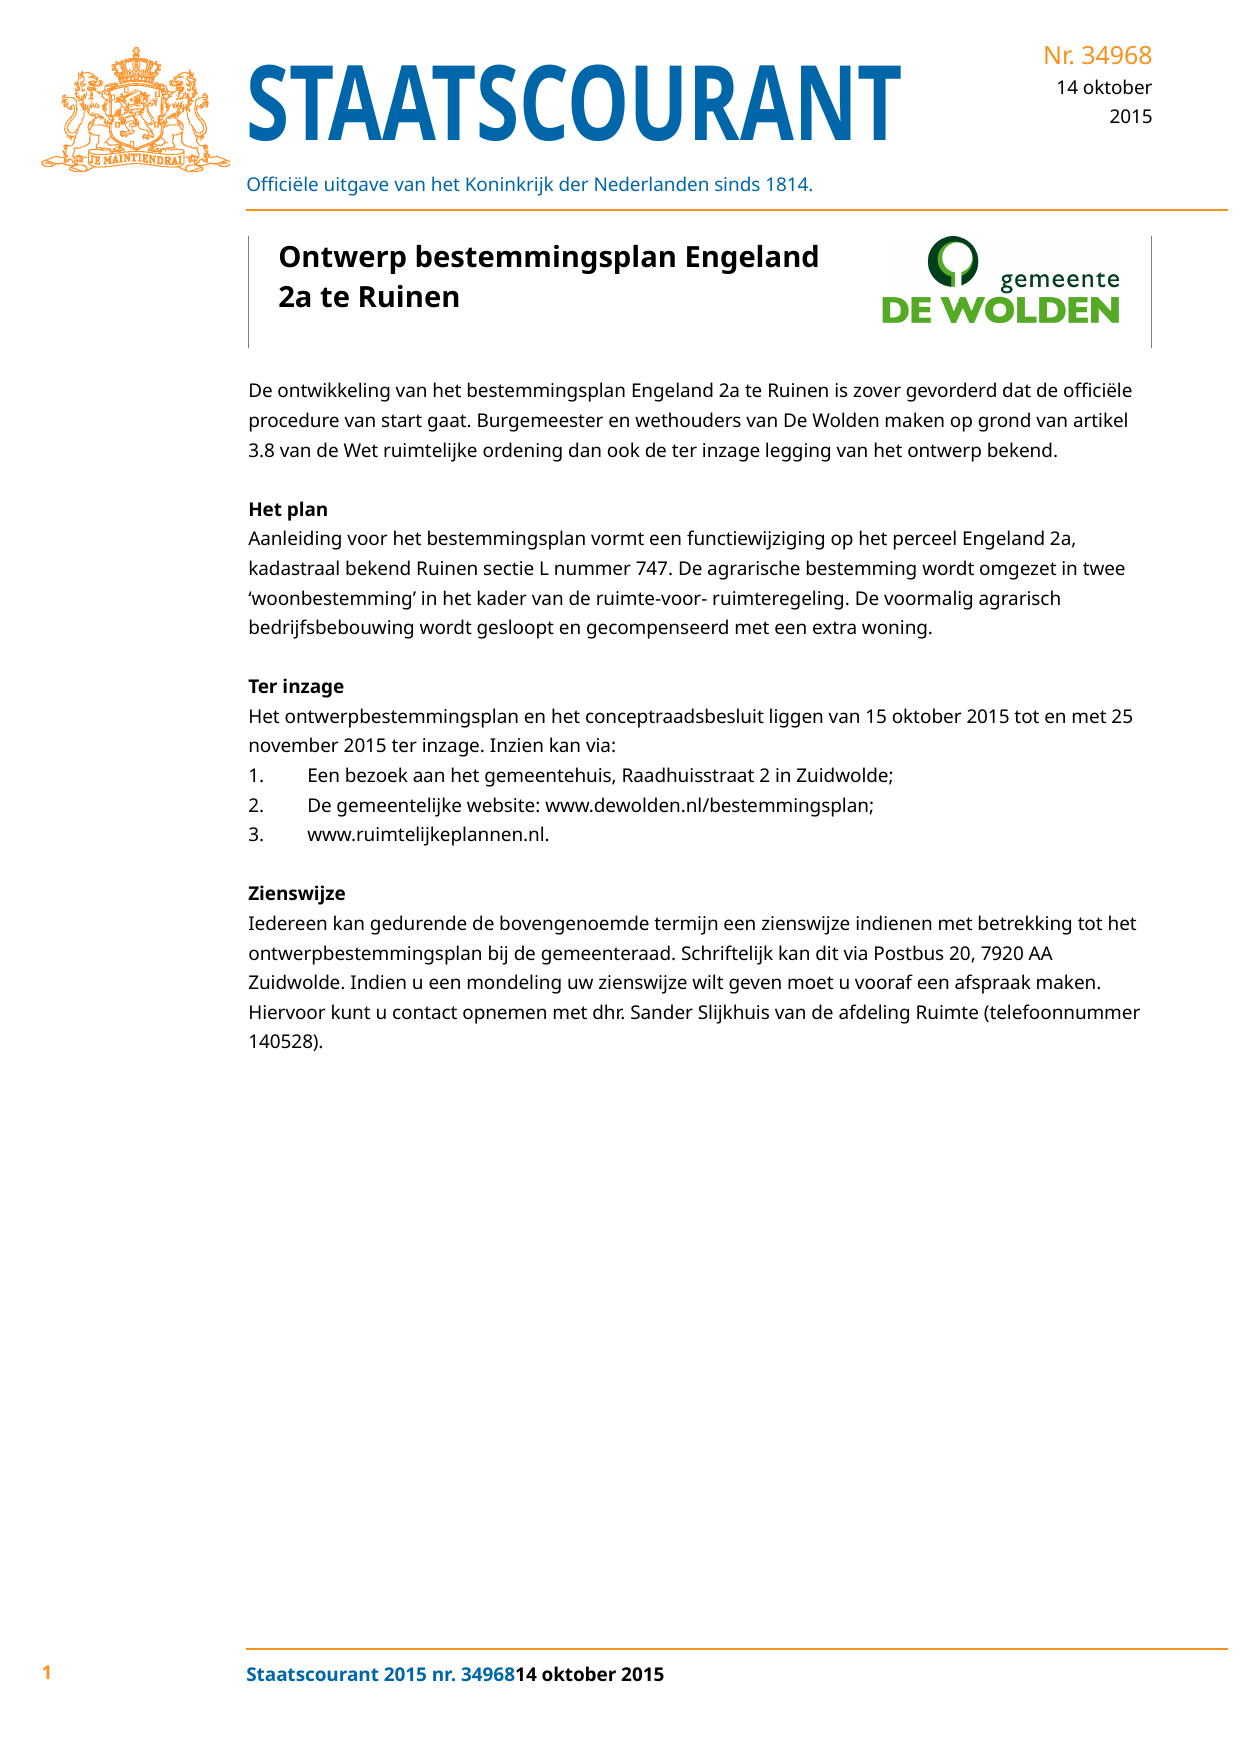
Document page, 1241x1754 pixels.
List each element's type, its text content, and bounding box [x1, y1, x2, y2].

table_header Ontwerp bestemmingsplan Engeland 2a te Ruinen [249, 236, 850, 348]
text Het ontwerpbestemmingsplan en het conceptraadsbesluit liggen van 15 oktober 2015 tot en met 25 november 2015 ter inzage. Inzien kan via: [248, 703, 1152, 758]
picture [882, 236, 1119, 323]
list Een bezoek aan het gemeentehuis, Raadhuisstraat 2 in Zuidwolde; [248, 762, 1152, 788]
text Aanleiding voor het bestemmingsplan vormt een functiewijziging op het perceel Engeland 2a, kadastraal bekend Ruinen sectie L nummer 747. De agrarische bestemming wordt omgezet in twee ‘woonbestemming’ in het kader van de ruimte-voor- ruimteregeling. De voormalig agrarisch bedrijfsbebouwing wordt gesloopt en gecompenseerd met een extra woning. [248, 526, 1152, 640]
table_header [850, 236, 882, 322]
list www.ruimtelijkeplannen.nl. [248, 821, 1152, 847]
text Iedereen kan gedurende de bovengenoemde termijn een zienswijze indienen met betrekking tot het ontwerpbestemmingsplan bij de gemeenteraad. Schriftelijk kan dit via Postbus 20, 7920 AA Zuidwolde. Indien u een mondeling uw zienswijze wilt geven moet u vooraf een afspraak maken. Hiervoor kunt u contact opnemen met dhr. Sander Slijkhuis van de afdeling Ruimte (telefoonnummer 140528). [248, 910, 1152, 1054]
table_header [1119, 236, 1151, 322]
text Zienswijze [248, 881, 1152, 906]
text Het plan [248, 496, 1152, 522]
table_header [850, 323, 1151, 348]
list De gemeentelijke website: www.dewolden.nl/bestemmingsplan; [248, 792, 1152, 818]
text Ter inzage [248, 673, 1152, 699]
text De ontwikkeling van het bestemmingsplan Engeland 2a te Ruinen is zover gevorderd dat de officiële procedure van start gaat. Burgemeester en wethouders van De Wolden maken op grond van artikel 3.8 van de Wet ruimtelijke ordening dan ook de ter inzage legging van het ontwerp bekend. [248, 378, 1152, 463]
picture [41, 47, 231, 172]
